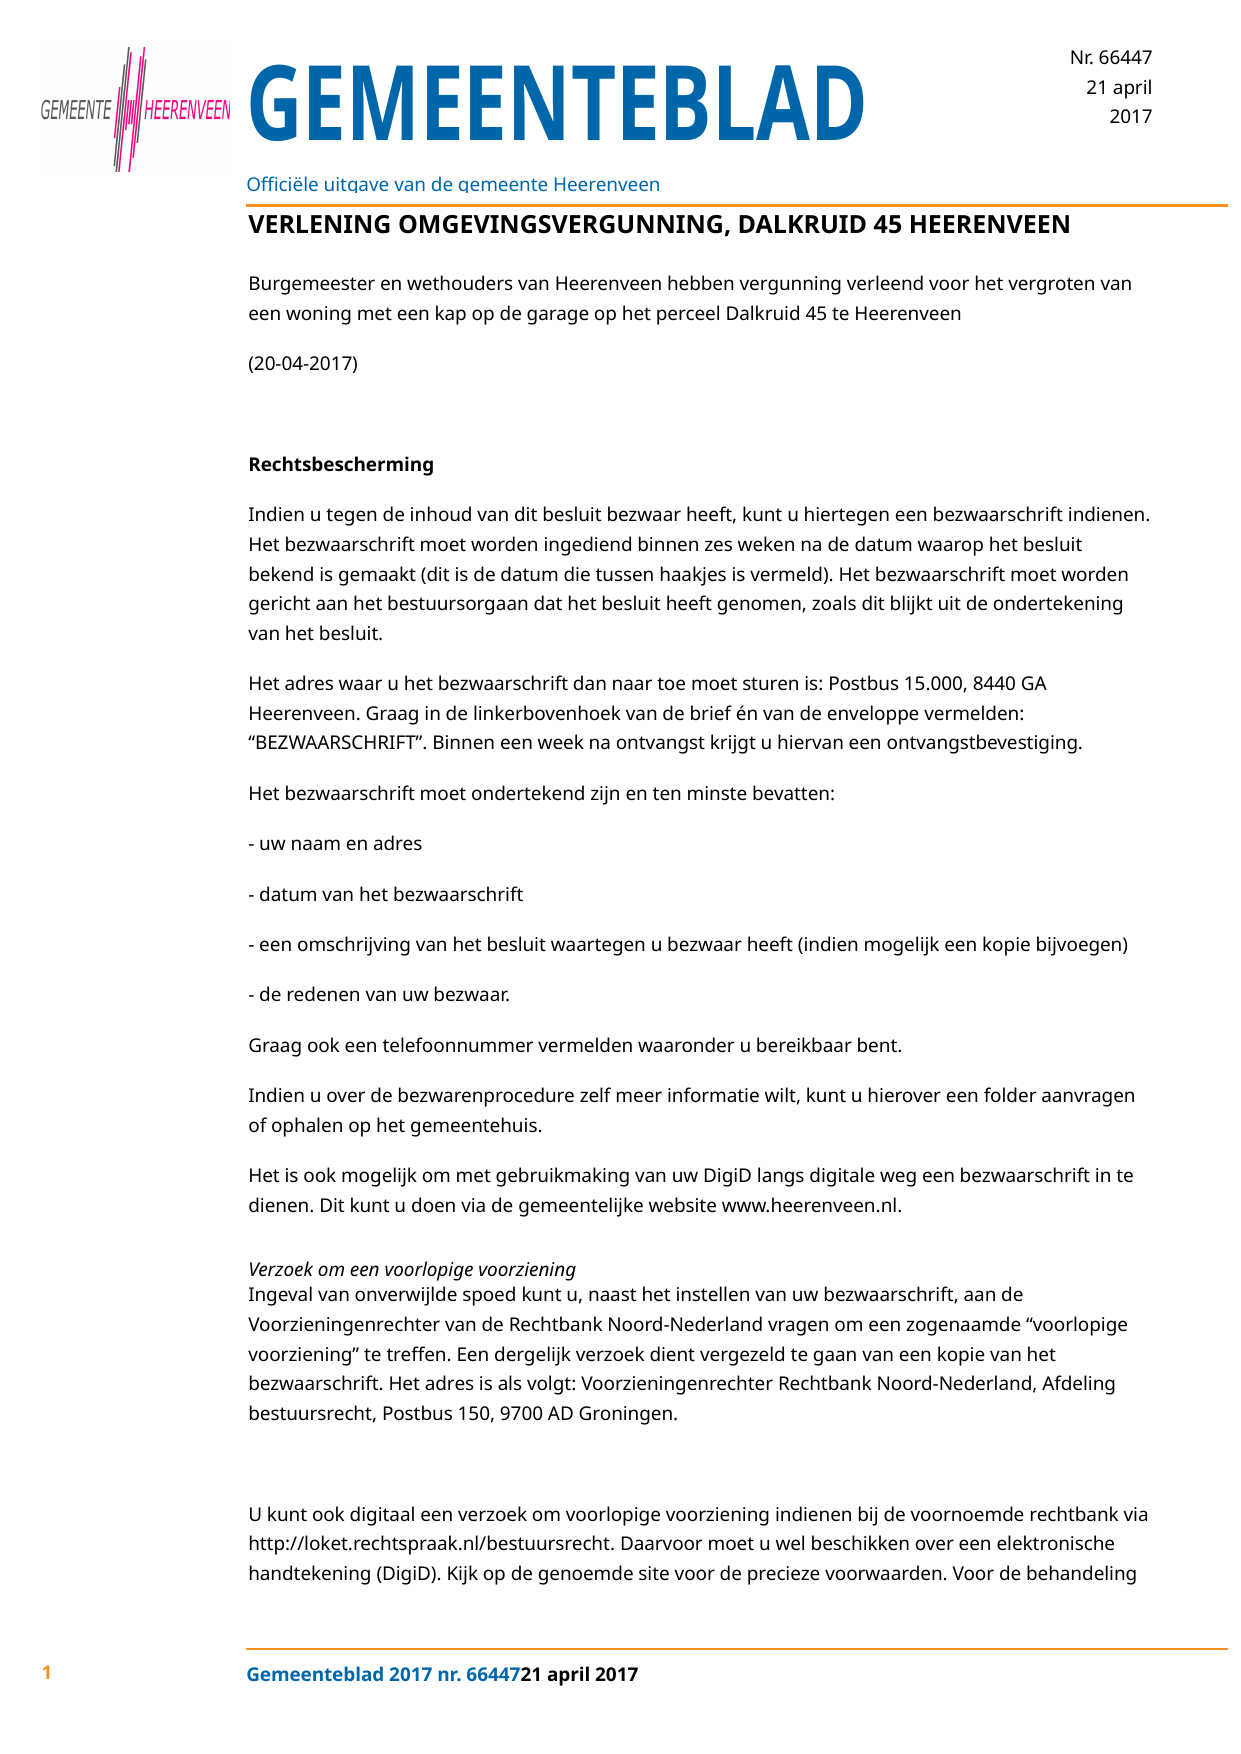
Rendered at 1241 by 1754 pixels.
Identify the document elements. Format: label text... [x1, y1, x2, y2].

text Het bezwaarschrift moet ondertekend zijn en ten minste bevatten: [248, 780, 1152, 806]
text Het adres waar u het bezwaarschrift dan naar toe moet sturen is: Postbus 15.000, 8440 GA Heerenveen. Graag in de linkerbovenhoek van de brief én van de enveloppe vermelden: “BEZWAARSCHRIFT”. Binnen een week na ontvangst krijgt u hiervan een ontvangstbevestiging. [248, 670, 1152, 755]
text - de redenen van uw bezwaar. [248, 982, 1152, 1007]
text VERLENING OMGEVINGSVERGUNNING, DALKRUID 45 HEERENVEEN [248, 207, 1152, 241]
text - datum van het bezwaarschrift [248, 881, 1152, 906]
text Graag ook een telefoonnummer vermelden waaronder u bereikbaar bent. [248, 1032, 1152, 1058]
text U kunt ook digitaal een verzoek om voorlopige voorziening indienen bij de voornoemde rechtbank via http://loket.rechtspraak.nl/bestuursrecht. Daarvoor moet u wel beschikken over een elektronische handtekening (DigiD). Kijk op de genoemde site voor de precieze voorwaarden. Voor de behandeling [248, 1501, 1152, 1586]
text Burgemeester en wethouders van Heerenveen hebben vergunning verleend voor het vergroten van een woning met een kap op de garage op het perceel Dalkruid 45 te Heerenveen [248, 270, 1152, 326]
text Ingeval van onverwijlde spoed kunt u, naast het instellen van uw bezwaarschrift, aan de Voorzieningenrechter van de Rechtbank Noord-Nederland vragen om een zogenaamde “voorlopige voorziening” te treffen. Een dergelijk verzoek dient vergezeld te gaan van een kopie van het bezwaarschrift. Het adres is als volgt: Voorzieningenrechter Rechtbank Noord-Nederland, Afdeling bestuursrecht, Postbus 150, 9700 AD Groningen. [248, 1282, 1152, 1426]
text - uw naam en adres [248, 830, 1152, 856]
text (20-04-2017) [248, 350, 1152, 376]
text Indien u tegen de inhoud van dit besluit bezwaar heeft, kunt u hiertegen een bezwaarschrift indienen. Het bezwaarschrift moet worden ingediend binnen zes weken na de datum waarop het besluit bekend is gemaakt (dit is de datum die tussen haakjes is vermeld). Het bezwaarschrift moet worden gericht aan het bestuursorgaan dat het besluit heeft genomen, zoals dit blijkt uit de ondertekening van het besluit. [248, 502, 1152, 646]
text Verzoek om een voorlopige voorziening [248, 1256, 1152, 1282]
text - een omschrijving van het besluit waartegen u bezwaar heeft (indien mogelijk een kopie bijvoegen) [248, 931, 1152, 957]
text Indien u over de bezwarenprocedure zelf meer informatie wilt, kunt u hierover een folder aanvragen of ophalen op het gemeentehuis. [248, 1082, 1152, 1138]
text Het is ook mogelijk om met gebruikmaking van uw DigiD langs digitale weg een bezwaarschrift in te dienen. Dit kunt u doen via de gemeentelijke website www.heerenveen.nl. [248, 1162, 1152, 1218]
text Rechtsbescherming [248, 451, 1152, 477]
picture [41, 47, 231, 172]
